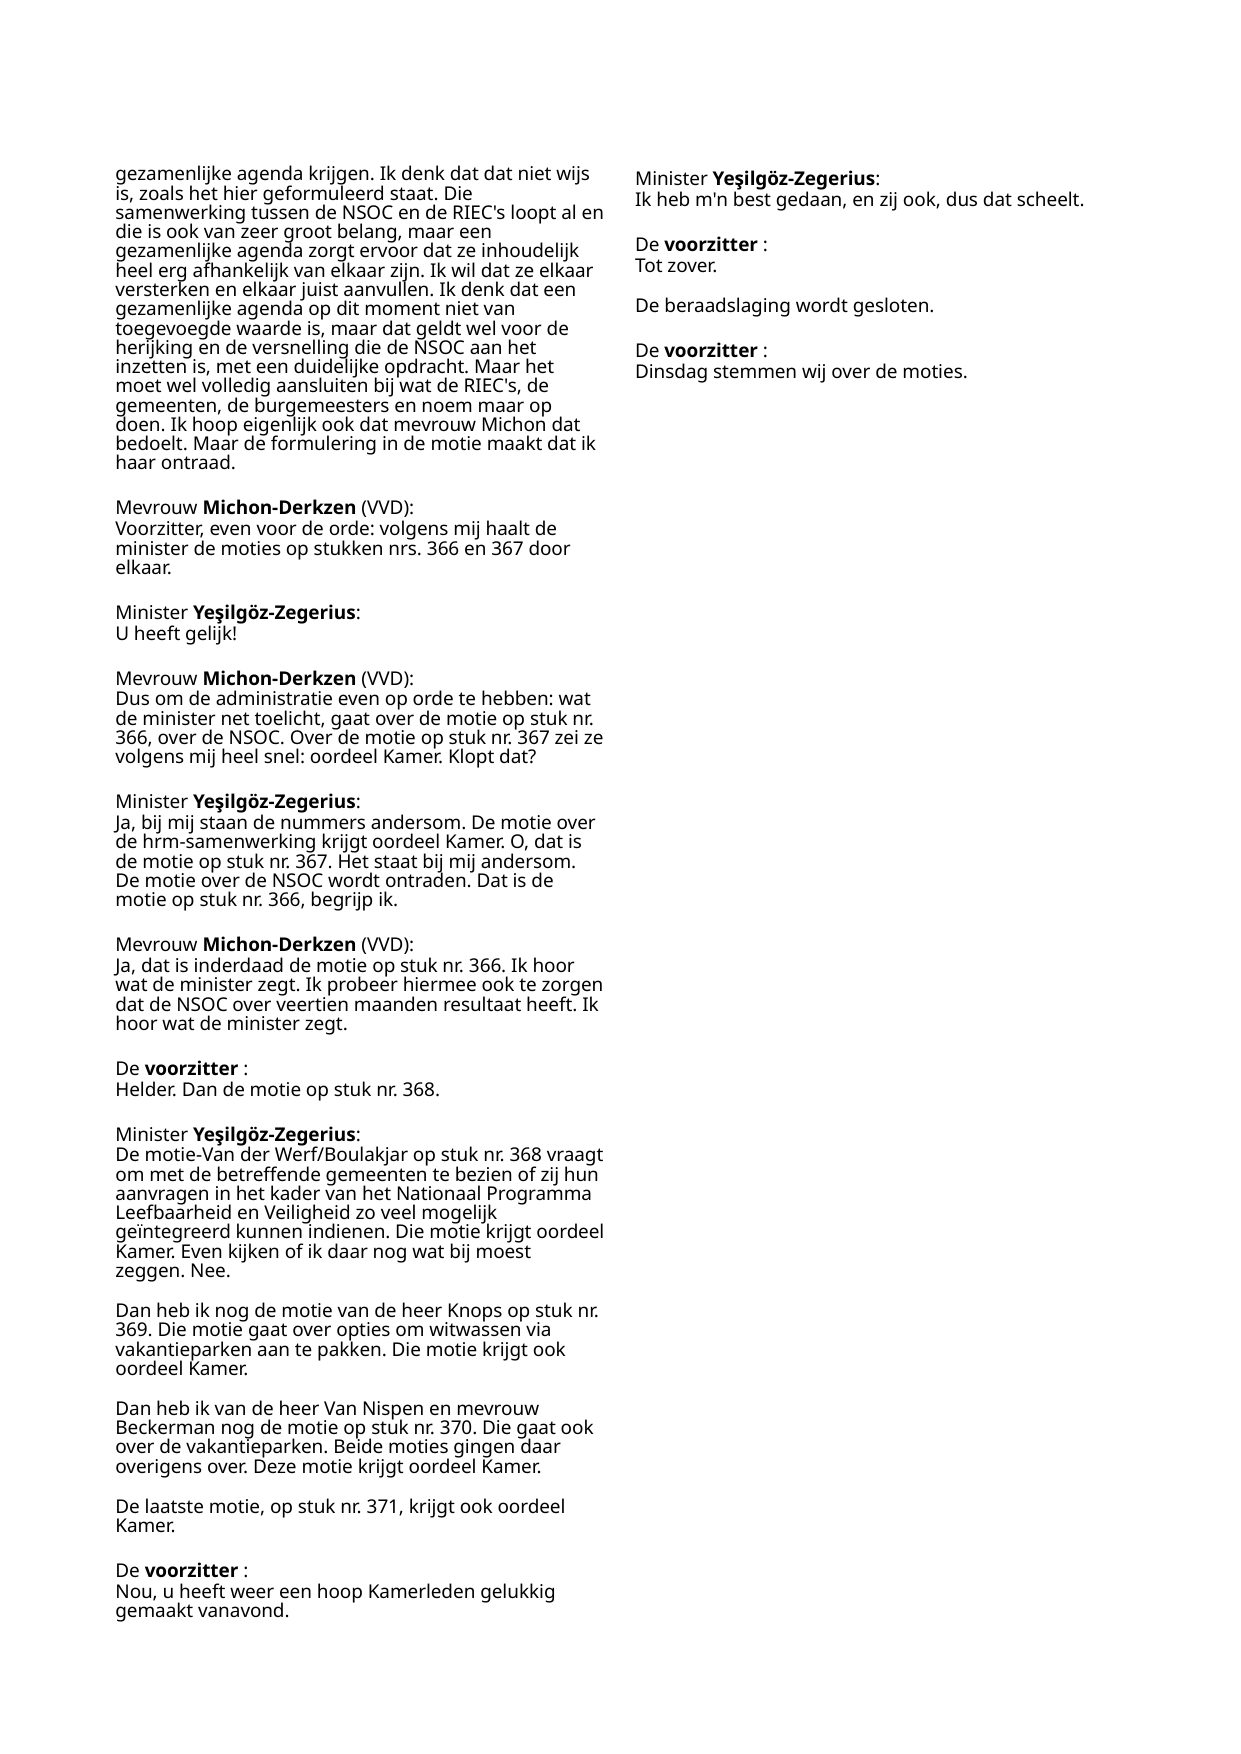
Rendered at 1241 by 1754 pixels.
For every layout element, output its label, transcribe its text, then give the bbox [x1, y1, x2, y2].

text Mevrouw Michon-Derkzen (VVD): [115, 665, 605, 690]
text Ja, bij mij staan de nummers andersom. De motie over de hrm-samenwerking krijgt oordeel Kamer. O, dat is de motie op stuk nr. 367. Het staat bij mij andersom. De motie over de NSOC wordt ontraden. Dat is de motie op stuk nr. 366, begrijp ik. [115, 814, 605, 910]
text Tot zover. [635, 257, 1125, 276]
text Ik heb m'n best gedaan, en zij ook, dus dat scheelt. [635, 191, 1125, 210]
text De voorzitter : [635, 231, 1125, 257]
text Minister Yeşilgöz-Zegerius: [115, 788, 605, 814]
text De voorzitter : [635, 337, 1125, 363]
text De motie-Van der Werf/Boulakjar op stuk nr. 368 vraagt om met de betreffende gemeenten te bezien of zij hun aanvragen in het kader van het Nationaal Programma Leefbaarheid en Veiligheid zo veel mogelijk geïntegreerd kunnen indienen. Die motie krijgt oordeel Kamer. Even kijken of ik daar nog wat bij moest zeggen. Nee. [115, 1146, 605, 1281]
text Voorzitter, even voor de orde: volgens mij haalt de minister de moties op stukken nrs. 366 en 367 door elkaar. [115, 520, 605, 578]
text Dus om de administratie even op orde te hebben: wat de minister net toelicht, gaat over de motie op stuk nr. 366, over de NSOC. Over de motie op stuk nr. 367 zei ze volgens mij heel snel: oordeel Kamer. Klopt dat? [115, 690, 605, 767]
text Nou, u heeft weer een hoop Kamerleden gelukkig gemaakt vanavond. [115, 1583, 605, 1621]
text Minister Yeşilgöz-Zegerius: [635, 165, 1125, 191]
text Ja, dat is inderdaad de motie op stuk nr. 366. Ik hoor wat de minister zegt. Ik probeer hiermee ook te zorgen dat de NSOC over veertien maanden resultaat heeft. Ik hoor wat de minister zegt. [115, 957, 605, 1034]
text Dan heb ik nog de motie van de heer Knops op stuk nr. 369. Die motie gaat over opties om witwassen via vakantieparken aan te pakken. Die motie krijgt ook oordeel Kamer. [115, 1302, 605, 1379]
text De beraadslaging wordt gesloten. [635, 297, 1125, 316]
text De voorzitter : [115, 1055, 605, 1081]
text Dinsdag stemmen wij over de moties. [635, 363, 1125, 382]
text Helder. Dan de motie op stuk nr. 368. [115, 1081, 605, 1100]
text Minister Yeşilgöz-Zegerius: [115, 1121, 605, 1146]
text gezamenlijke agenda krijgen. Ik denk dat dat niet wijs is, zoals het hier geformuleerd staat. Die samenwerking tussen de NSOC en de RIEC's loopt al en die is ook van zeer groot belang, maar een gezamenlijke agenda zorgt ervoor dat ze inhoudelijk heel erg afhankelijk van elkaar zijn. Ik wil dat ze elkaar versterken en elkaar juist aanvullen. Ik denk dat een gezamenlijke agenda op dit moment niet van toegevoegde waarde is, maar dat geldt wel voor de herijking en de versnelling die de NSOC aan het inzetten is, met een duidelijke opdracht. Maar het moet wel volledig aansluiten bij wat de RIEC's, de gemeenten, de burgemeesters en noem maar op doen. Ik hoop eigenlijk ook dat mevrouw Michon dat bedoelt. Maar de formulering in de motie maakt dat ik haar ontraad. [115, 165, 605, 474]
text Minister Yeşilgöz-Zegerius: [115, 599, 605, 624]
text Mevrouw Michon-Derkzen (VVD): [115, 931, 605, 957]
text U heeft gelijk! [115, 624, 605, 644]
text De voorzitter : [115, 1557, 605, 1583]
text Mevrouw Michon-Derkzen (VVD): [115, 494, 605, 520]
text Dan heb ik van de heer Van Nispen en mevrouw Beckerman nog de motie op stuk nr. 370. Die gaat ook over de vakantieparken. Beide moties gingen daar overigens over. Deze motie krijgt oordeel Kamer. [115, 1400, 605, 1477]
text De laatste motie, op stuk nr. 371, krijgt ook oordeel Kamer. [115, 1498, 605, 1536]
